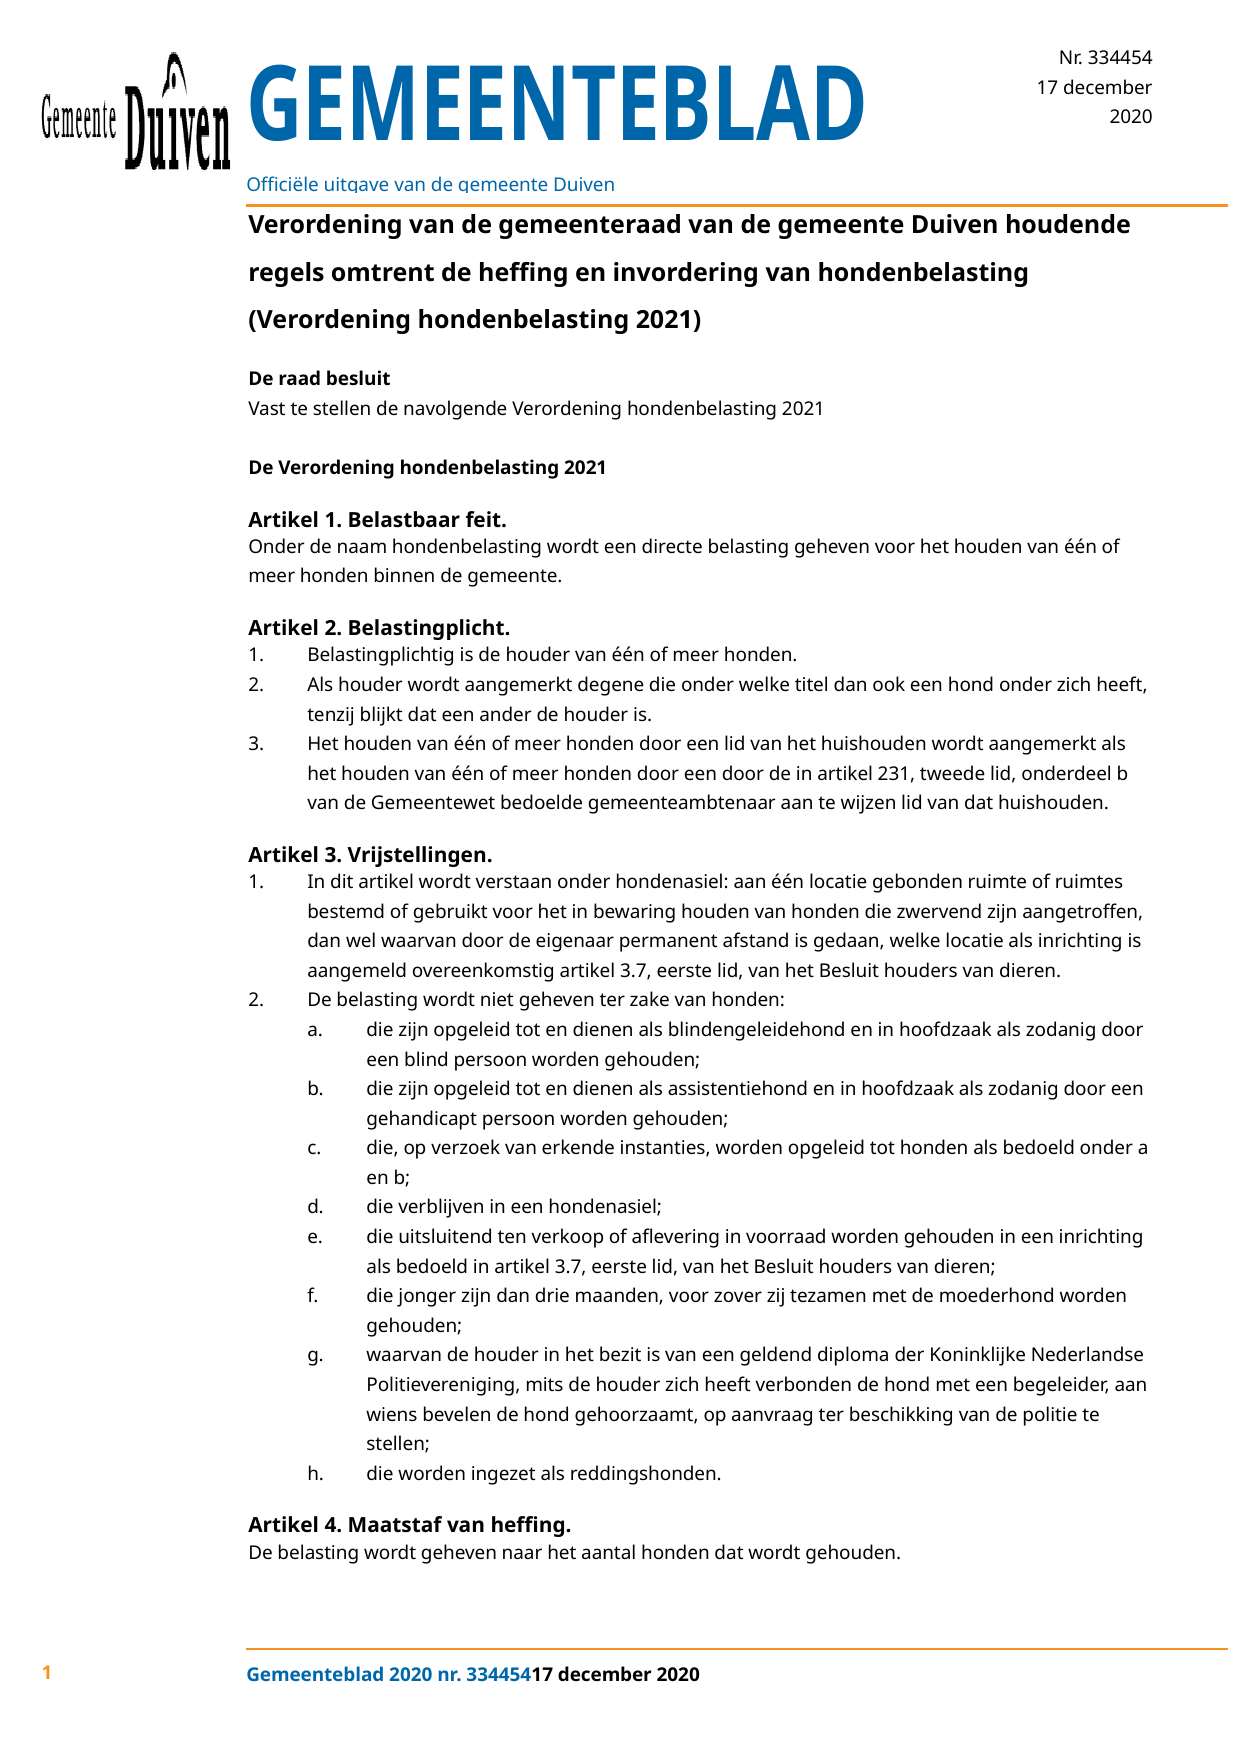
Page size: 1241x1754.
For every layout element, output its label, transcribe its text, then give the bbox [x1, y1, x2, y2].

list die worden ingezet als reddingshonden. [307, 1460, 1152, 1486]
text De belasting wordt geheven naar het aantal honden dat wordt gehouden. [248, 1539, 1152, 1564]
list die jonger zijn dan drie maanden, voor zover zij tezamen met de moederhond worden gehouden; [307, 1282, 1152, 1338]
text Onder de naam hondenbelasting wordt een directe belasting geheven voor het houden van één of meer honden binnen de gemeente. [248, 533, 1152, 588]
list In dit artikel wordt verstaan onder hondenasiel: aan één locatie gebonden ruimte of ruimtes bestemd of gebruikt voor het in bewaring houden van honden die zwervend zijn aangetroffen, dan wel waarvan door de eigenaar permanent afstand is gedaan, welke locatie als inrichting is aangemeld overeenkomstig artikel 3.7, eerste lid, van het Besluit houders van dieren. [248, 868, 1152, 983]
text Verordening van de gemeenteraad van de gemeente Duiven houdende regels omtrent de heffing en invordering van hondenbelasting (Verordening hondenbelasting 2021) [248, 207, 1152, 336]
list die zijn opgeleid tot en dienen als assistentiehond en in hoofdzaak als zodanig door een gehandicapt persoon worden gehouden; [307, 1075, 1152, 1131]
list Als houder wordt aangemerkt degene die onder welke titel dan ook een hond onder zich heeft, tenzij blijkt dat een ander de houder is. [248, 671, 1152, 726]
text Artikel 3. Vrijstellingen. [248, 840, 1152, 868]
list Het houden van één of meer honden door een lid van het huishouden wordt aangemerkt als het houden van één of meer honden door een door de in artikel 231, tweede lid, onderdeel b van de Gemeentewet bedoelde gemeenteambtenaar aan te wijzen lid van dat huishouden. [248, 730, 1152, 815]
picture [41, 47, 231, 172]
text Artikel 4. Maatstaf van heffing. [248, 1510, 1152, 1539]
list De belasting wordt niet geheven ter zake van honden: [248, 987, 1152, 1012]
list die zijn opgeleid tot en dienen als blindengeleidehond en in hoofdzaak als zodanig door een blind persoon worden gehouden; [307, 1016, 1152, 1072]
text Artikel 2. Belastingplicht. [248, 613, 1152, 642]
text Artikel 1. Belastbaar feit. [248, 505, 1152, 533]
text De raad besluit [248, 366, 1152, 391]
list die verblijven in een hondenasiel; [307, 1194, 1152, 1219]
text Vast te stellen de navolgende Verordening hondenbelasting 2021 [248, 395, 1152, 421]
list die, op verzoek van erkende instanties, worden opgeleid tot honden als bedoeld onder a en b; [307, 1134, 1152, 1190]
list waarvan de houder in het bezit is van een geldend diploma der Koninklijke Nederlandse Politievereniging, mits de houder zich heeft verbonden de hond met een begeleider, aan wiens bevelen de hond gehoorzaamt, op aanvraag ter beschikking van de politie te stellen; [307, 1342, 1152, 1456]
list Belastingplichtig is de houder van één of meer honden. [248, 642, 1152, 667]
list die uitsluitend ten verkoop of aflevering in voorraad worden gehouden in een inrichting als bedoeld in artikel 3.7, eerste lid, van het Besluit houders van dieren; [307, 1223, 1152, 1279]
text De Verordening hondenbelasting 2021 [248, 454, 1152, 480]
